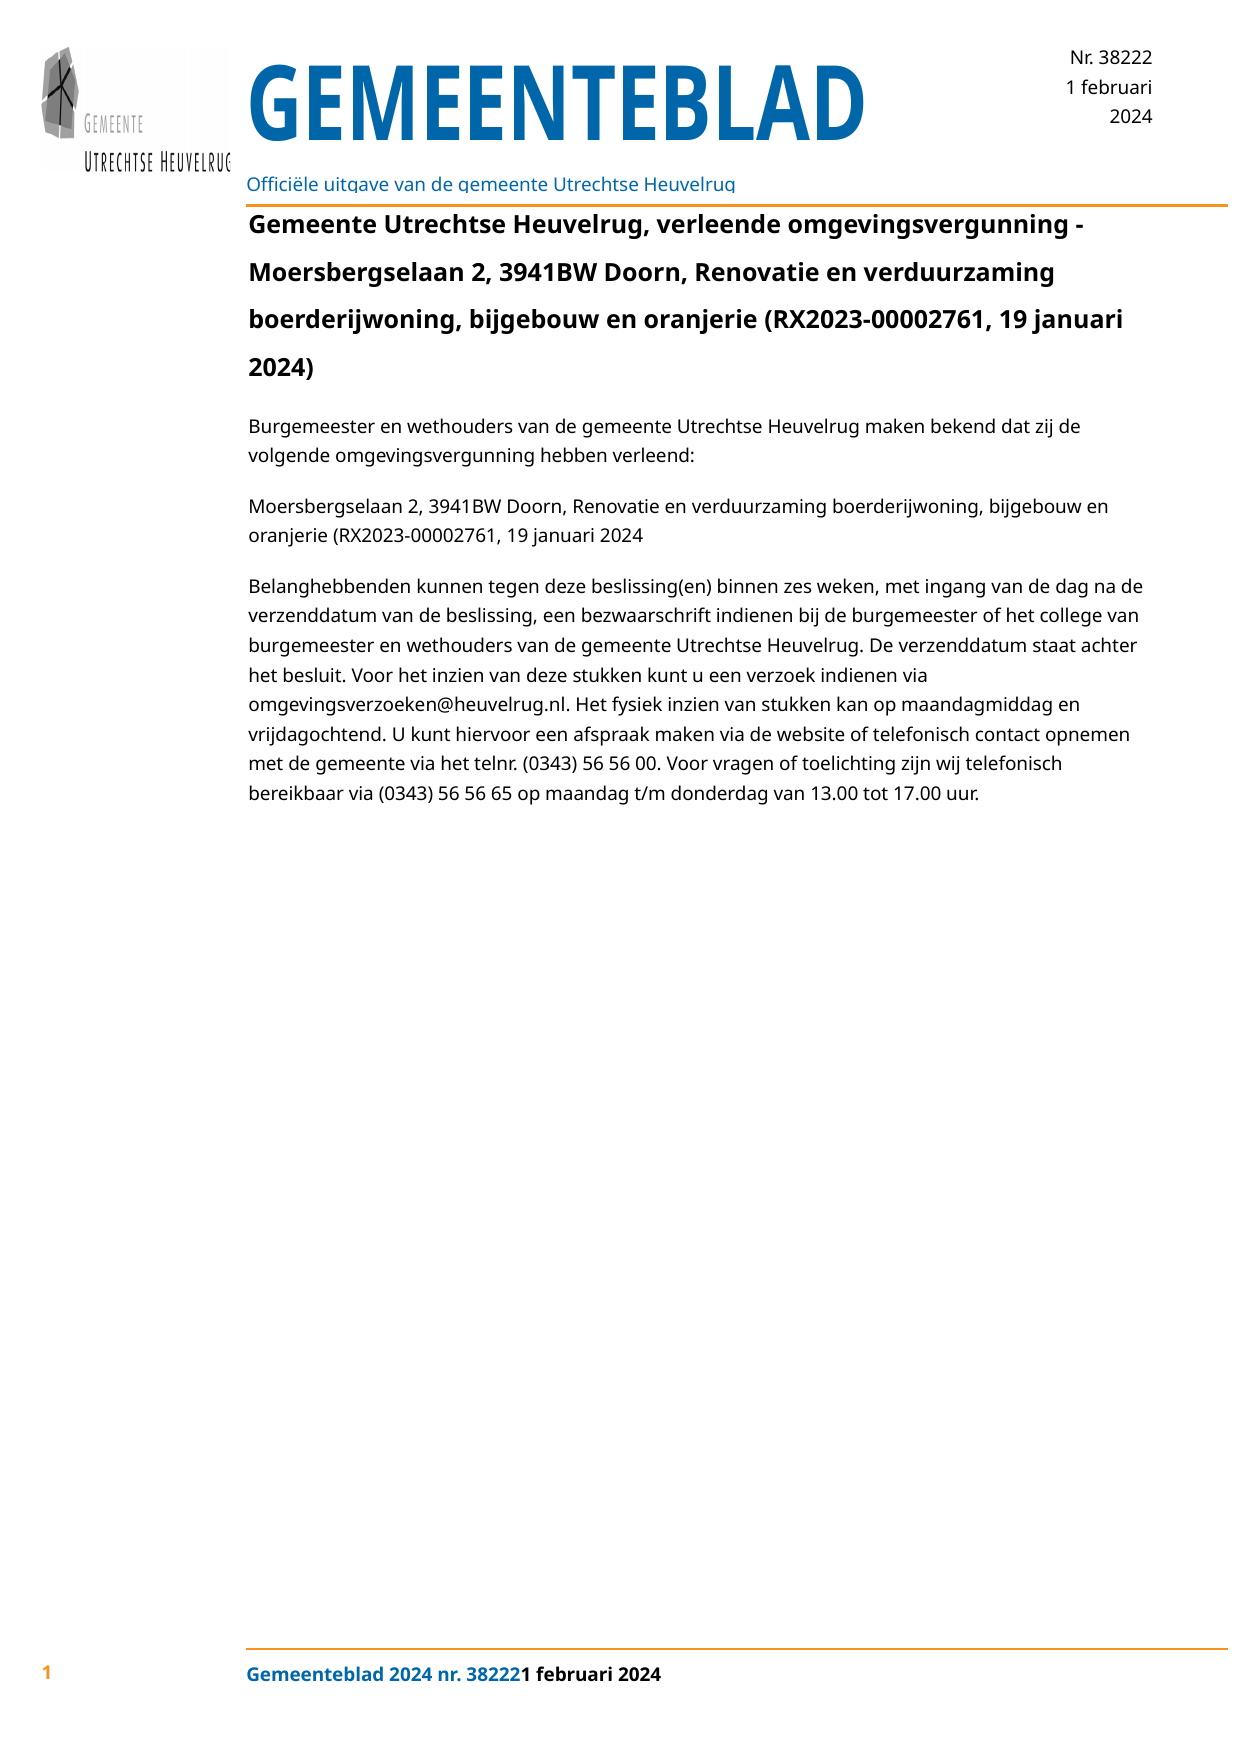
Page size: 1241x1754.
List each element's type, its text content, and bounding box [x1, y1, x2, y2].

text Gemeente Utrechtse Heuvelrug, verleende omgevingsvergunning - Moersbergselaan 2, 3941BW Doorn, Renovatie en verduurzaming boerderijwoning, bijgebouw en oranjerie (RX2023-00002761, 19 januari 2024) [248, 207, 1152, 384]
text Moersbergselaan 2, 3941BW Doorn, Renovatie en verduurzaming boerderijwoning, bijgebouw en oranjerie (RX2023-00002761, 19 januari 2024 [248, 493, 1152, 548]
text Belanghebbenden kunnen tegen deze beslissing(en) binnen zes weken, met ingang van de dag na de verzenddatum van de beslissing, een bezwaarschrift indienen bij de burgemeester of het college van burgemeester en wethouders van de gemeente Utrechtse Heuvelrug. De verzenddatum staat achter het besluit. Voor het inzien van deze stukken kunt u een verzoek indienen via omgevingsverzoeken@heuvelrug.nl. Het fysiek inzien van stukken kan op maandagmiddag en vrijdagochtend. U kunt hiervoor een afspraak maken via de website of telefonisch contact opnemen met de gemeente via het telnr. (0343) 56 56 00. Voor vragen of toelichting zijn wij telefonisch bereikbaar via (0343) 56 56 65 op maandag t/m donderdag van 13.00 tot 17.00 uur. [248, 573, 1152, 806]
text Burgemeester en wethouders van de gemeente Utrechtse Heuvelrug maken bekend dat zij de volgende omgevingsvergunning hebben verleend: [248, 413, 1152, 468]
picture [41, 47, 231, 172]
